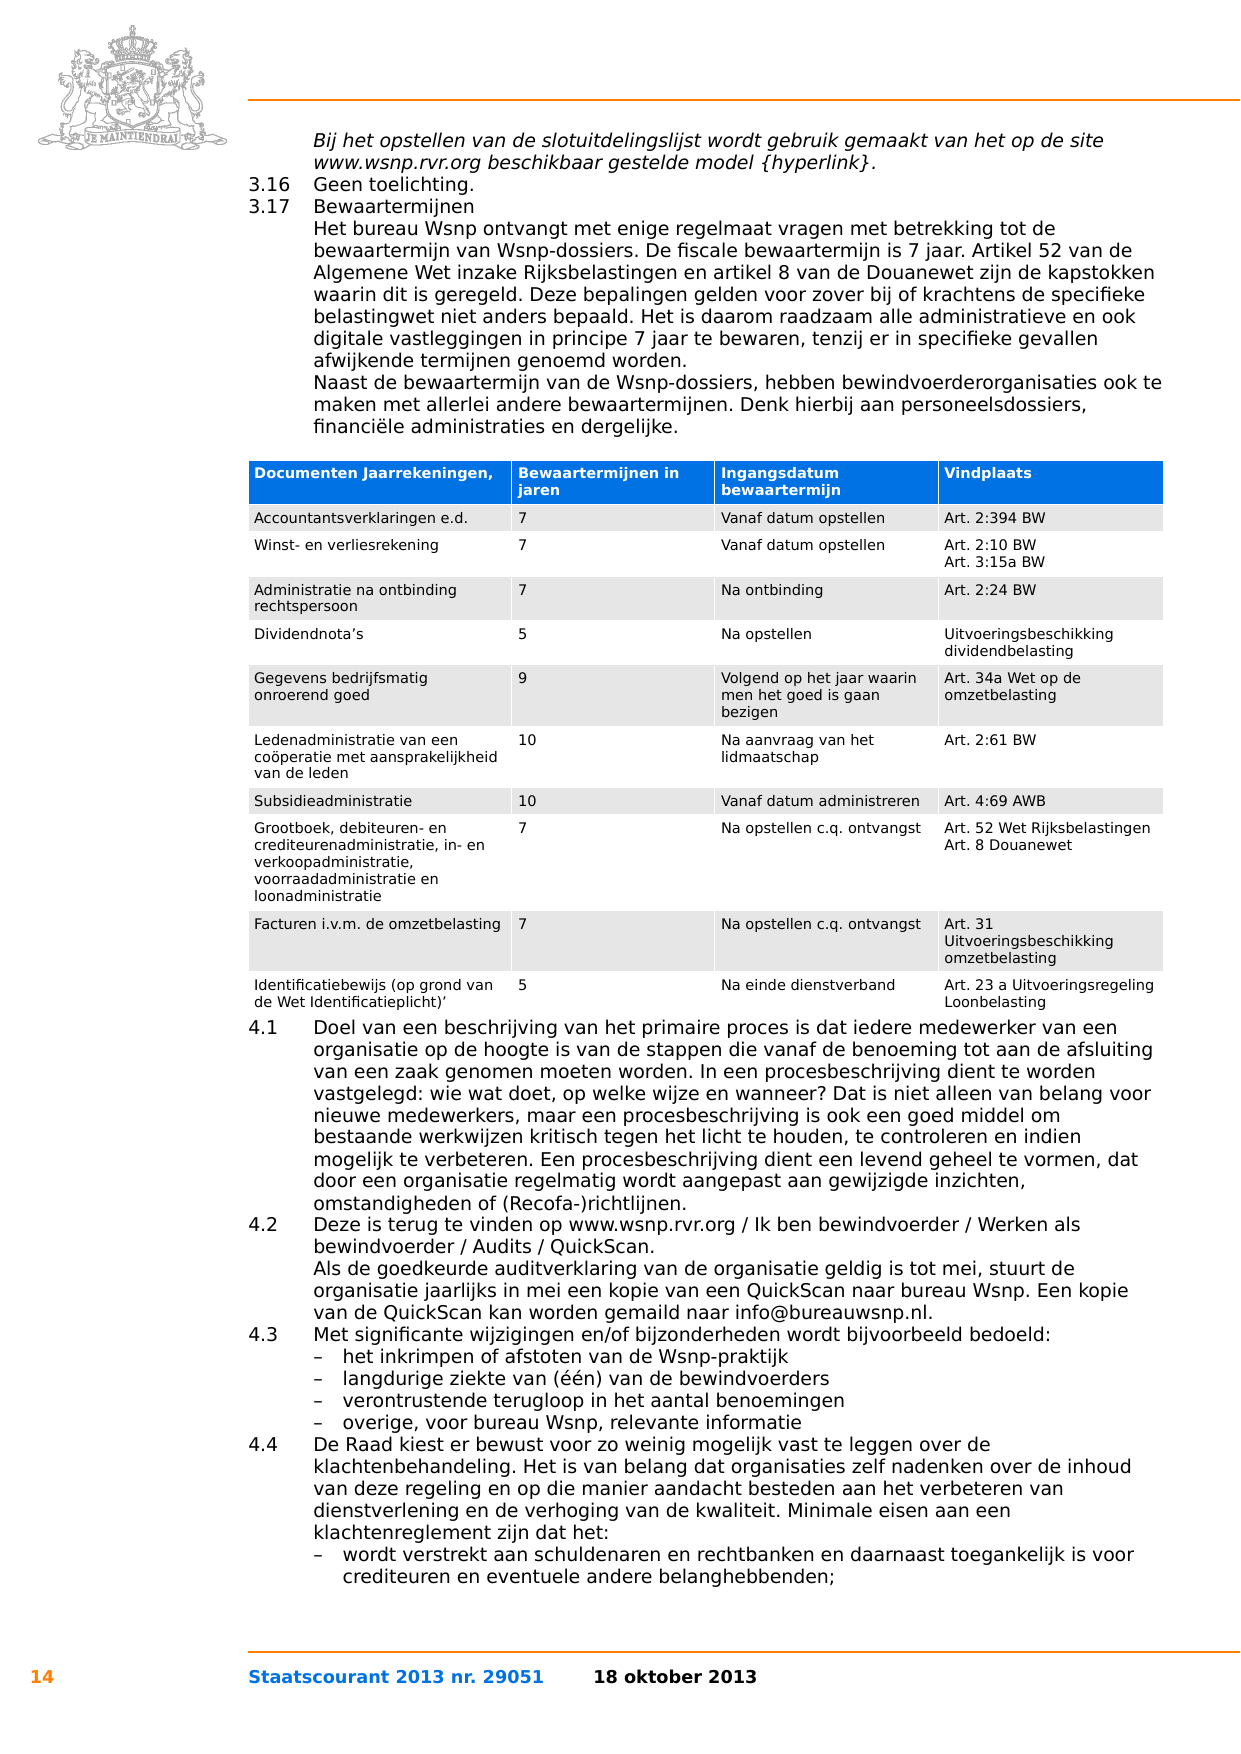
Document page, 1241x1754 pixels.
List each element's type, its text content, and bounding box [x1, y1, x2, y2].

text 4.2 Deze is terug te vinden op www.wsnp.rvr.org / Ik ben bewindvoerder / Werken als bewindvoerder / Audits / QuickScan. [248, 1214, 1163, 1258]
table_cell Subsidieadministratie [249, 788, 511, 814]
table_cell 10 [512, 727, 714, 787]
picture [38, 25, 227, 150]
table_cell 5 [512, 972, 714, 1016]
text – wordt verstrekt aan schuldenaren en rechtbanken en daarnaast toegankelijk is voor crediteuren en eventuele andere belanghebbenden; [313, 1544, 1163, 1588]
table_cell Winst- en verliesrekening [249, 532, 511, 576]
table_cell 7 [512, 505, 714, 531]
table_cell Vanaf datum opstellen [715, 505, 938, 531]
table_cell 7 [512, 577, 714, 620]
table_cell Art. 52 Wet Rijksbelastingen Art. 8 Douanewet [939, 816, 1163, 910]
table_cell Administratie na ontbinding rechtspersoon [249, 577, 511, 620]
table_header Vindplaats [939, 461, 1163, 504]
text 3.17 Bewaartermijnen [248, 196, 1163, 218]
table_cell Uitvoeringsbeschikking dividendbelasting [939, 621, 1163, 664]
table_cell Facturen i.v.m. de omzetbelasting [249, 911, 511, 971]
table_cell Vanaf datum opstellen [715, 532, 938, 576]
table_cell 9 [512, 665, 714, 726]
table_cell Identificatiebewijs (op grond van de Wet Identificatieplicht)’ [249, 972, 511, 1016]
table_cell Art. 31 Uitvoeringsbeschikking omzetbelasting [939, 911, 1163, 971]
text 4.4 De Raad kiest er bewust voor zo weinig mogelijk vast te leggen over de klachtenbehandeling. Het is van belang dat organisaties zelf nadenken over de inhoud van deze regeling en op die manier aandacht besteden aan het verbeteren van dienstverlening en de verhoging van de kwaliteit. Minimale eisen aan een klachtenreglement zijn dat het: [248, 1434, 1163, 1544]
table_cell Gegevens bedrijfsmatig onroerend goed [249, 665, 511, 726]
text – langdurige ziekte van (één) van de bewindvoerders [313, 1368, 1163, 1390]
table_cell Na einde dienstverband [715, 972, 938, 1016]
table_header Documenten Jaarrekeningen, [249, 461, 511, 504]
table_cell Art. 34a Wet op de omzetbelasting [939, 665, 1163, 726]
text Bij het opstellen van de slotuitdelingslijst wordt gebruik gemaakt van het op de site www.wsnp.rvr.org beschikbaar gestelde model {hyperlink}. [313, 130, 1163, 174]
text – verontrustende terugloop in het aantal benoemingen [313, 1390, 1163, 1412]
text 4.1 Doel van een beschrijving van het primaire proces is dat iedere medewerker van een organisatie op de hoogte is van de stappen die vanaf de benoeming tot aan de afsluiting van een zaak genomen moeten worden. In een procesbeschrijving dient te worden vastgelegd: wie wat doet, op welke wijze en wanneer? Dat is niet alleen van belang voor nieuwe medewerkers, maar een procesbeschrijving is ook een goed middel om bestaande werkwijzen kritisch tegen het licht te houden, te controleren en indien mogelijk te verbeteren. Een procesbeschrijving dient een levend geheel te vormen, dat door een organisatie regelmatig wordt aangepast aan gewijzigde inzichten, omstandigheden of (Recofa-)richtlijnen. [248, 1017, 1163, 1214]
text Naast de bewaartermijn van de Wsnp-dossiers, hebben bewindvoerderorganisaties ook te maken met allerlei andere bewaartermijnen. Denk hierbij aan personeelsdossiers, financiële administraties en dergelijke. [313, 372, 1163, 438]
table_header Ingangsdatum bewaartermijn [715, 461, 938, 504]
text 4.3 Met significante wijzigingen en/of bijzonderheden wordt bijvoorbeeld bedoeld: [248, 1324, 1163, 1346]
table_cell Volgend op het jaar waarin men het goed is gaan bezigen [715, 665, 938, 726]
text – het inkrimpen of afstoten van de Wsnp-praktijk [313, 1346, 1163, 1368]
table_cell Na aanvraag van het lidmaatschap [715, 727, 938, 787]
table_cell Art. 2:24 BW [939, 577, 1163, 620]
table_cell 10 [512, 788, 714, 814]
table_cell Grootboek, debiteuren- en crediteurenadministratie, in- en verkoopadministratie, voorraadadministratie en loonadministratie [249, 816, 511, 910]
table_cell Dividendnota’s [249, 621, 511, 664]
table_cell Ledenadministratie van een coöperatie met aansprakelijkheid van de leden [249, 727, 511, 787]
table_cell Art. 2:394 BW [939, 505, 1163, 531]
text – overige, voor bureau Wsnp, relevante informatie [313, 1412, 1163, 1434]
table_cell Na opstellen c.q. ontvangst [715, 816, 938, 910]
table_cell 7 [512, 532, 714, 576]
text 3.16 Geen toelichting. [248, 174, 1163, 196]
table_cell 7 [512, 911, 714, 971]
table_cell Art. 4:69 AWB [939, 788, 1163, 814]
table_cell Na opstellen [715, 621, 938, 664]
text Als de goedkeurde auditverklaring van de organisatie geldig is tot mei, stuurt de organisatie jaarlijks in mei een kopie van een QuickScan naar bureau Wsnp. Een kopie van de QuickScan kan worden gemaild naar info@bureauwsnp.nl. [313, 1258, 1163, 1324]
text Het bureau Wsnp ontvangt met enige regelmaat vragen met betrekking tot de bewaartermijn van Wsnp-dossiers. De fiscale bewaartermijn is 7 jaar. Artikel 52 van de Algemene Wet inzake Rijksbelastingen en artikel 8 van de Douanewet zijn de kapstokken waarin dit is geregeld. Deze bepalingen gelden voor zover bij of krachtens de specifieke belastingwet niet anders bepaald. Het is daarom raadzaam alle administratieve en ook digitale vastleggingen in principe 7 jaar te bewaren, tenzij er in specifieke gevallen afwijkende termijnen genoemd worden. [313, 218, 1163, 372]
table_cell Na ontbinding [715, 577, 938, 620]
table_cell Art. 2:61 BW [939, 727, 1163, 787]
table_cell Accountantsverklaringen e.d. [249, 505, 511, 531]
table_cell Vanaf datum administreren [715, 788, 938, 814]
table_cell Art. 2:10 BW Art. 3:15a BW [939, 532, 1163, 576]
table_cell Art. 23 a Uitvoeringsregeling Loonbelasting [939, 972, 1163, 1016]
table_cell Na opstellen c.q. ontvangst [715, 911, 938, 971]
table_cell 7 [512, 816, 714, 910]
table_cell 5 [512, 621, 714, 664]
table_header Bewaartermijnen in jaren [512, 461, 714, 504]
